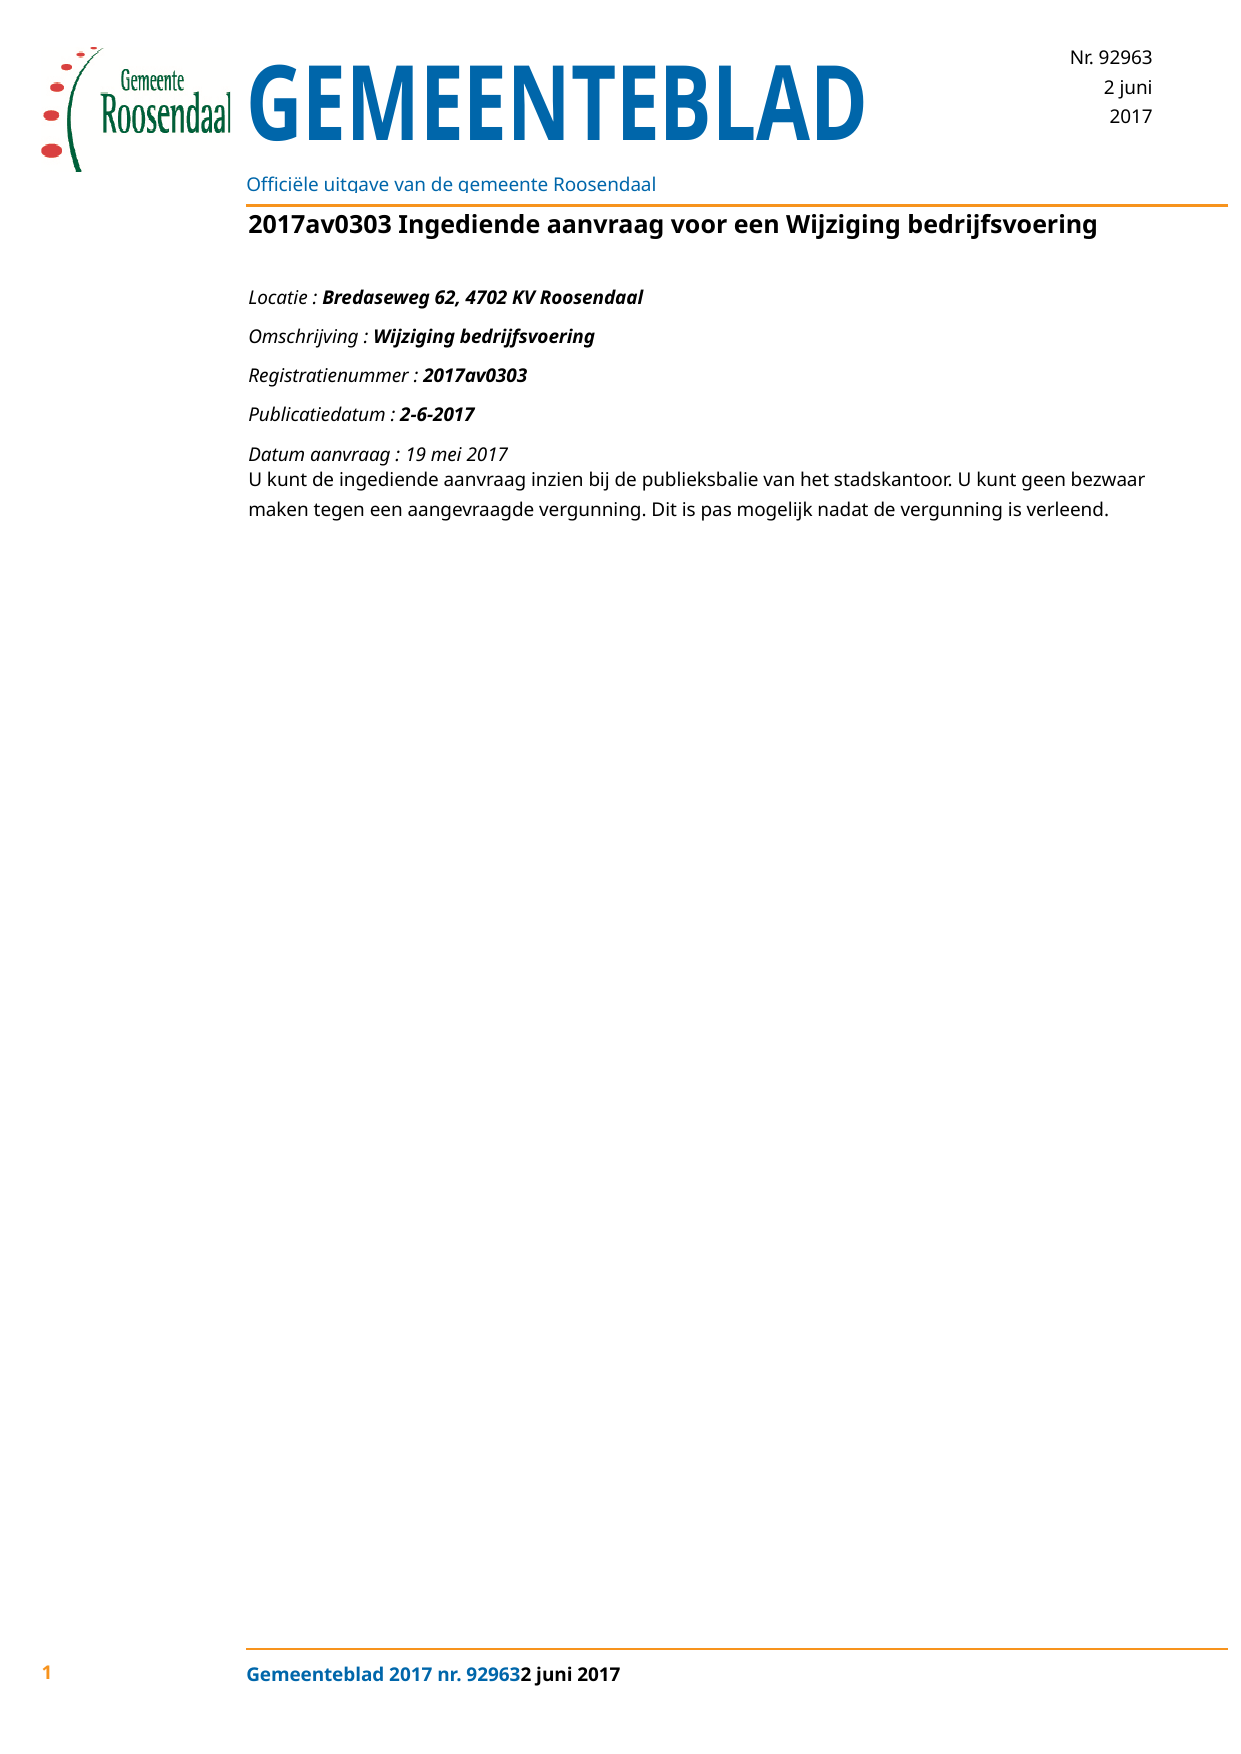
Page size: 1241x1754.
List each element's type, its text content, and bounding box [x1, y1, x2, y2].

text U kunt de ingediende aanvraag inzien bij de publieksbalie van het stadskantoor. U kunt geen bezwaar maken tegen een aangevraagde vergunning. Dit is pas mogelijk nadat de vergunning is verleend. [248, 467, 1152, 522]
text Publicatiedatum : 2-6-2017 [248, 402, 1152, 427]
picture [41, 47, 231, 172]
text Locatie : Bredaseweg 62, 4702 KV Roosendaal [248, 284, 1152, 309]
text Registratienummer : 2017av0303 [248, 362, 1152, 388]
text 2017av0303 Ingediende aanvraag voor een Wijziging bedrijfsvoering [248, 207, 1152, 241]
text Datum aanvraag : 19 mei 2017 [248, 441, 1152, 467]
text Omschrijving : Wijziging bedrijfsvoering [248, 323, 1152, 349]
